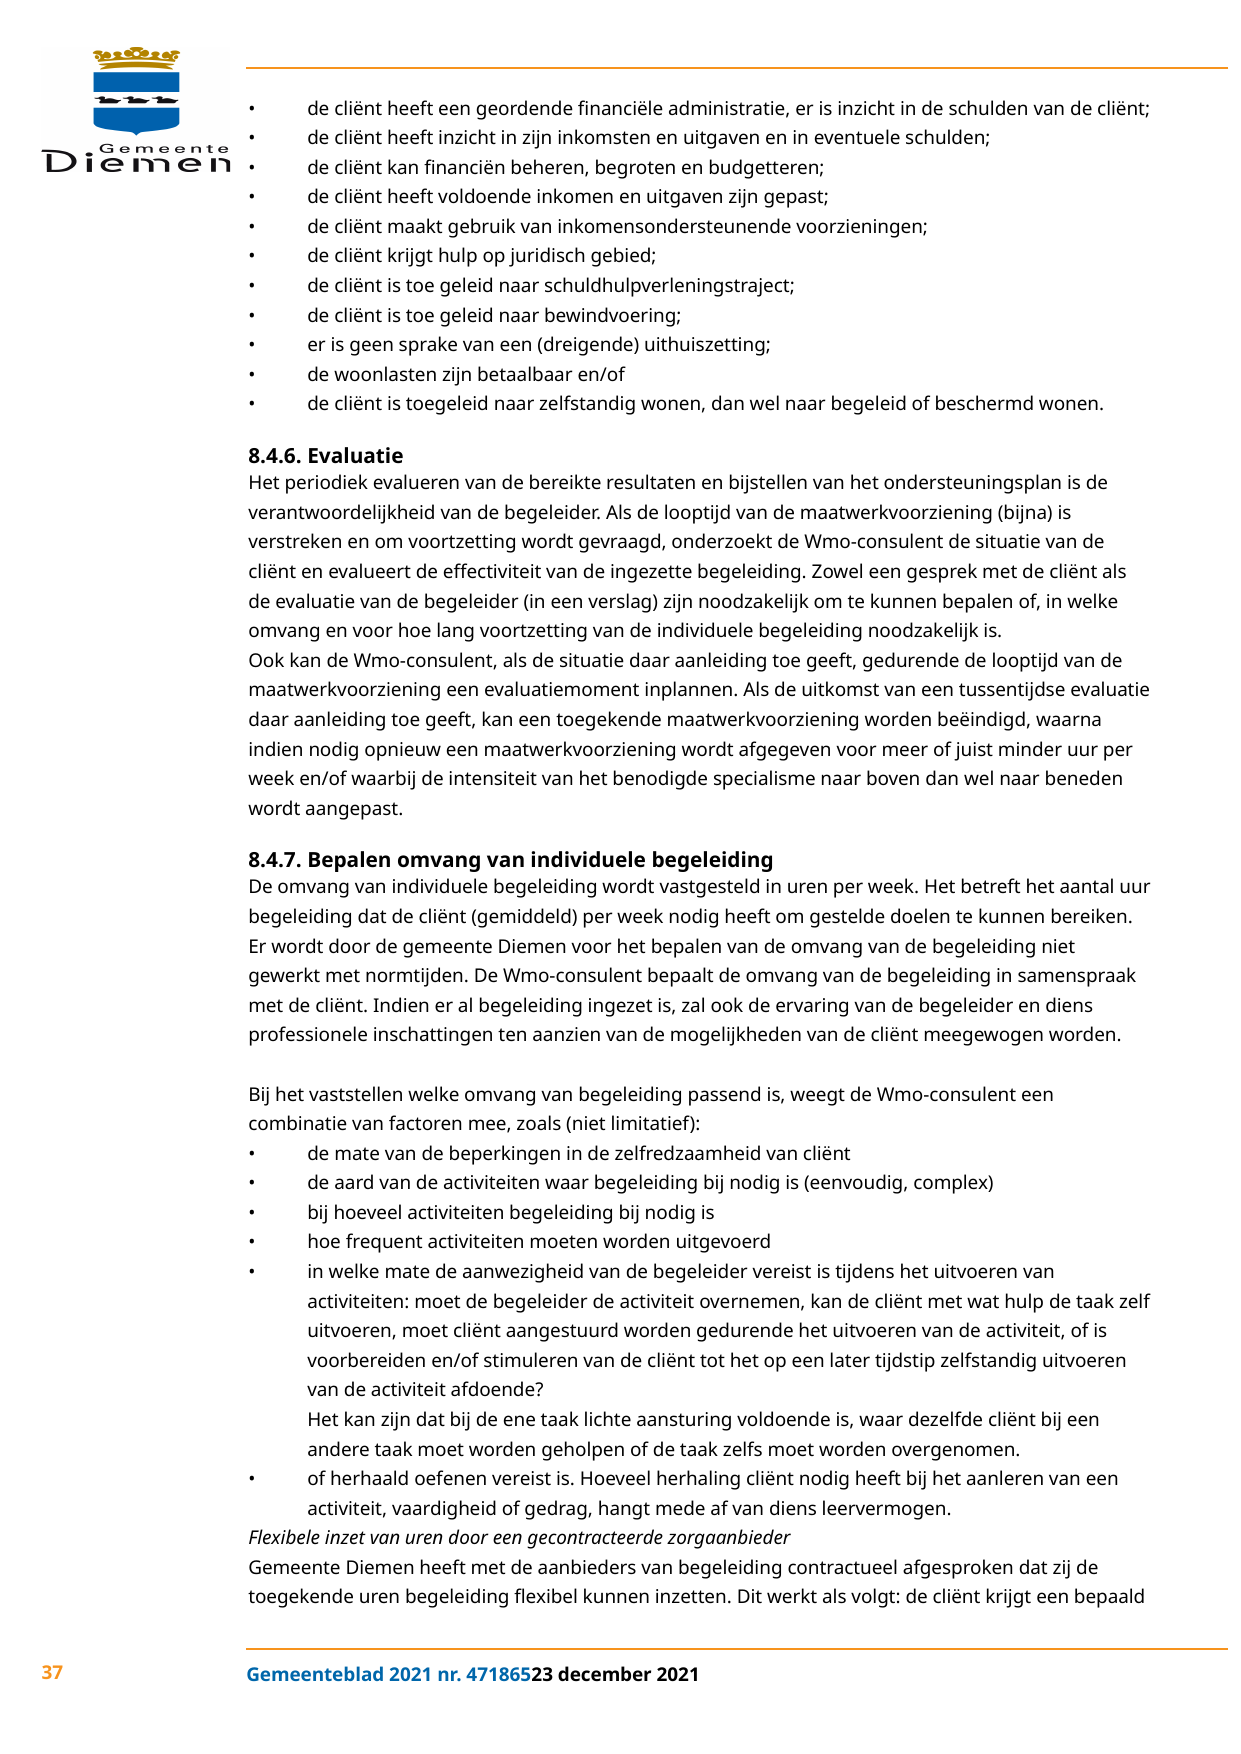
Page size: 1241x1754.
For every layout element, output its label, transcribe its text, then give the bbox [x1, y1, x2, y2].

text 8.4.7. Bepalen omvang van individuele begeleiding [248, 845, 1152, 874]
text Het periodiek evalueren van de bereikte resultaten en bijstellen van het ondersteuningsplan is de verantwoordelijkheid van de begeleider. Als de looptijd van de maatwerkvoorziening (bijna) is verstreken en om voortzetting wordt gevraagd, onderzoekt de Wmo-consulent de situatie van de cliënt en evalueert de effectiviteit van de ingezette begeleiding. Zowel een gesprek met de cliënt als de evaluatie van de begeleider (in een verslag) zijn noodzakelijk om te kunnen bepalen of, in welke omvang en voor hoe lang voortzetting van de individuele begeleiding noodzakelijk is. [248, 469, 1152, 643]
text 8.4.6. Evaluatie [248, 441, 1152, 469]
text Flexibele inzet van uren door een gecontracteerde zorgaanbieder [248, 1524, 1152, 1550]
text Ook kan de Wmo-consulent, als de situatie daar aanleiding toe geeft, gedurende de looptijd van de maatwerkvoorziening een evaluatiemoment inplannen. Als de uitkomst van een tussentijdse evaluatie daar aanleiding toe geeft, kan een toegekende maatwerkvoorziening worden beëindigd, waarna indien nodig opnieuw een maatwerkvoorziening wordt afgegeven voor meer of juist minder uur per week en/of waarbij de intensiteit van het benodigde specialisme naar boven dan wel naar beneden wordt aangepast. [248, 647, 1152, 821]
list de cliënt is toegeleid naar zelfstandig wonen, dan wel naar begeleid of beschermd wonen. [248, 391, 1152, 416]
text Gemeente Diemen heeft met de aanbieders van begeleiding contractueel afgesproken dat zij de toegekende uren begeleiding flexibel kunnen inzetten. Dit werkt als volgt: de cliënt krijgt een bepaald [248, 1554, 1152, 1609]
picture [41, 47, 231, 172]
list Het kan zijn dat bij de ene taak lichte aansturing voldoende is, waar dezelfde cliënt bij een andere taak moet worden geholpen of de taak zelfs moet worden overgenomen. [248, 1406, 1152, 1462]
list hoe frequent activiteiten moeten worden uitgevoerd [248, 1229, 1152, 1254]
list de cliënt maakt gebruik van inkomensondersteunende voorzieningen; [248, 213, 1152, 239]
list de cliënt krijgt hulp op juridisch gebied; [248, 243, 1152, 268]
list in welke mate de aanwezigheid van de begeleider vereist is tijdens het uitvoeren van activiteiten: moet de begeleider de activiteit overnemen, kan de cliënt met wat hulp de taak zelf uitvoeren, moet cliënt aangestuurd worden gedurende het uitvoeren van de activiteit, of is voorbereiden en/of stimuleren van de cliënt tot het op een later tijdstip zelfstandig uitvoeren van de activiteit afdoende? [248, 1258, 1152, 1402]
list de cliënt heeft een geordende financiële administratie, er is inzicht in de schulden van de cliënt; [248, 95, 1152, 121]
list de mate van de beperkingen in de zelfredzaamheid van cliënt [248, 1140, 1152, 1166]
list de cliënt is toe geleid naar bewindvoering; [248, 302, 1152, 328]
list de cliënt heeft voldoende inkomen en uitgaven zijn gepast; [248, 183, 1152, 209]
text De omvang van individuele begeleiding wordt vastgesteld in uren per week. Het betreft het aantal uur begeleiding dat de cliënt (gemiddeld) per week nodig heeft om gestelde doelen te kunnen bereiken. Er wordt door de gemeente Diemen voor het bepalen van de omvang van de begeleiding niet gewerkt met normtijden. De Wmo-consulent bepaalt de omvang van de begeleiding in samenspraak met de cliënt. Indien er al begeleiding ingezet is, zal ook de ervaring van de begeleider en diens professionele inschattingen ten aanzien van de mogelijkheden van de cliënt meegewogen worden. [248, 874, 1152, 1047]
list de aard van de activiteiten waar begeleiding bij nodig is (eenvoudig, complex) [248, 1169, 1152, 1195]
list er is geen sprake van een (dreigende) uithuiszetting; [248, 331, 1152, 357]
list de cliënt kan financiën beheren, begroten en budgetteren; [248, 154, 1152, 180]
list de cliënt heeft inzicht in zijn inkomsten en uitgaven en in eventuele schulden; [248, 124, 1152, 150]
list of herhaald oefenen vereist is. Hoeveel herhaling cliënt nodig heeft bij het aanleren van een activiteit, vaardigheid of gedrag, hangt mede af van diens leervermogen. [248, 1465, 1152, 1521]
list de woonlasten zijn betaalbaar en/of [248, 361, 1152, 387]
text Bij het vaststellen welke omvang van begeleiding passend is, weegt de Wmo-consulent een combinatie van factoren mee, zoals (niet limitatief): [248, 1081, 1152, 1136]
list de cliënt is toe geleid naar schuldhulpverleningstraject; [248, 272, 1152, 298]
list bij hoeveel activiteiten begeleiding bij nodig is [248, 1199, 1152, 1225]
